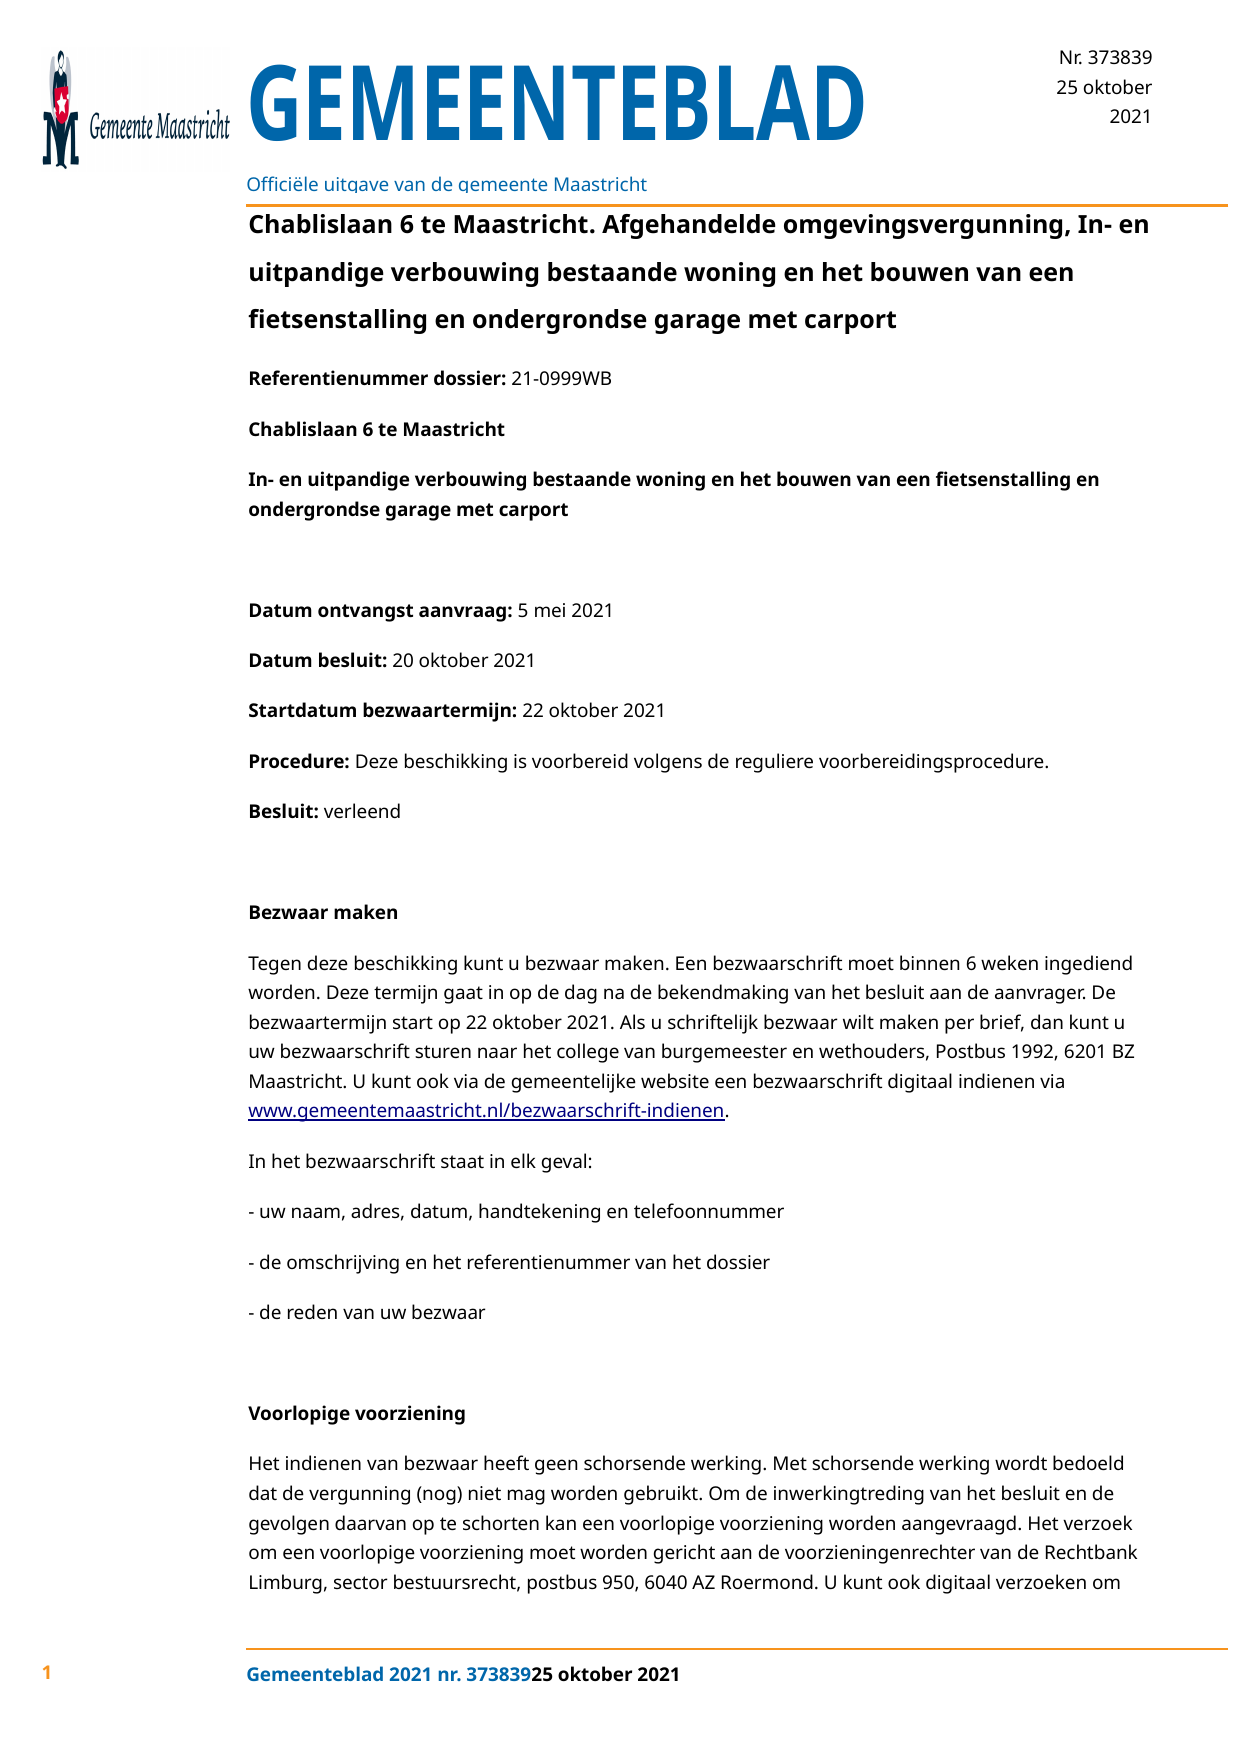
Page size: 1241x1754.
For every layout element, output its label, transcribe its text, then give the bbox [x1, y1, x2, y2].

text Het indienen van bezwaar heeft geen schorsende werking. Met schorsende werking wordt bedoeld dat de vergunning (nog) niet mag worden gebruikt. Om de inwerkingtreding van het besluit en de gevolgen daarvan op te schorten kan een voorlopige voorziening worden aangevraagd. Het verzoek om een voorlopige voorziening moet worden gericht aan de voorzieningenrechter van de Rechtbank Limburg, sector bestuursrecht, postbus 950, 6040 AZ Roermond. U kunt ook digitaal verzoeken om [248, 1451, 1152, 1594]
text Startdatum bezwaartermijn: 22 oktober 2021 [248, 698, 1152, 723]
text Besluit: verleend [248, 798, 1152, 824]
picture [41, 47, 231, 172]
text - uw naam, adres, datum, handtekening en telefoonnummer [248, 1198, 1152, 1224]
text Chablislaan 6 te Maastricht [248, 416, 1152, 442]
text - de reden van uw bezwaar [248, 1299, 1152, 1325]
text Datum besluit: 20 oktober 2021 [248, 647, 1152, 673]
text Procedure: Deze beschikking is voorbereid volgens de reguliere voorbereidingsprocedure. [248, 748, 1152, 774]
text Chablislaan 6 te Maastricht. Afgehandelde omgevingsvergunning, In- en uitpandige verbouwing bestaande woning en het bouwen van een fietsenstalling en ondergrondse garage met carport [248, 207, 1152, 336]
text - de omschrijving en het referentienummer van het dossier [248, 1249, 1152, 1274]
text Datum ontvangst aanvraag: 5 mei 2021 [248, 597, 1152, 622]
text In- en uitpandige verbouwing bestaande woning en het bouwen van een fietsenstalling en ondergrondse garage met carport [248, 466, 1152, 522]
text Tegen deze beschikking kunt u bezwaar maken. Een bezwaarschrift moet binnen 6 weken ingediend worden. Deze termijn gaat in op de dag na de bekendmaking van het besluit aan de aanvrager. De bezwaartermijn start op 22 oktober 2021. Als u schriftelijk bezwaar wilt maken per brief, dan kunt u uw bezwaarschrift sturen naar het college van burgemeester en wethouders, Postbus 1992, 6201 BZ Maastricht. U kunt ook via de gemeentelijke website een bezwaarschrift digitaal indienen via www.gemeentemaastricht.nl/bezwaarschrift-indienen. [248, 950, 1152, 1123]
text Referentienummer dossier: 21-0999WB [248, 366, 1152, 391]
text In het bezwaarschrift staat in elk geval: [248, 1148, 1152, 1174]
text Bezwaar maken [248, 899, 1152, 925]
text Voorlopige voorziening [248, 1400, 1152, 1426]
